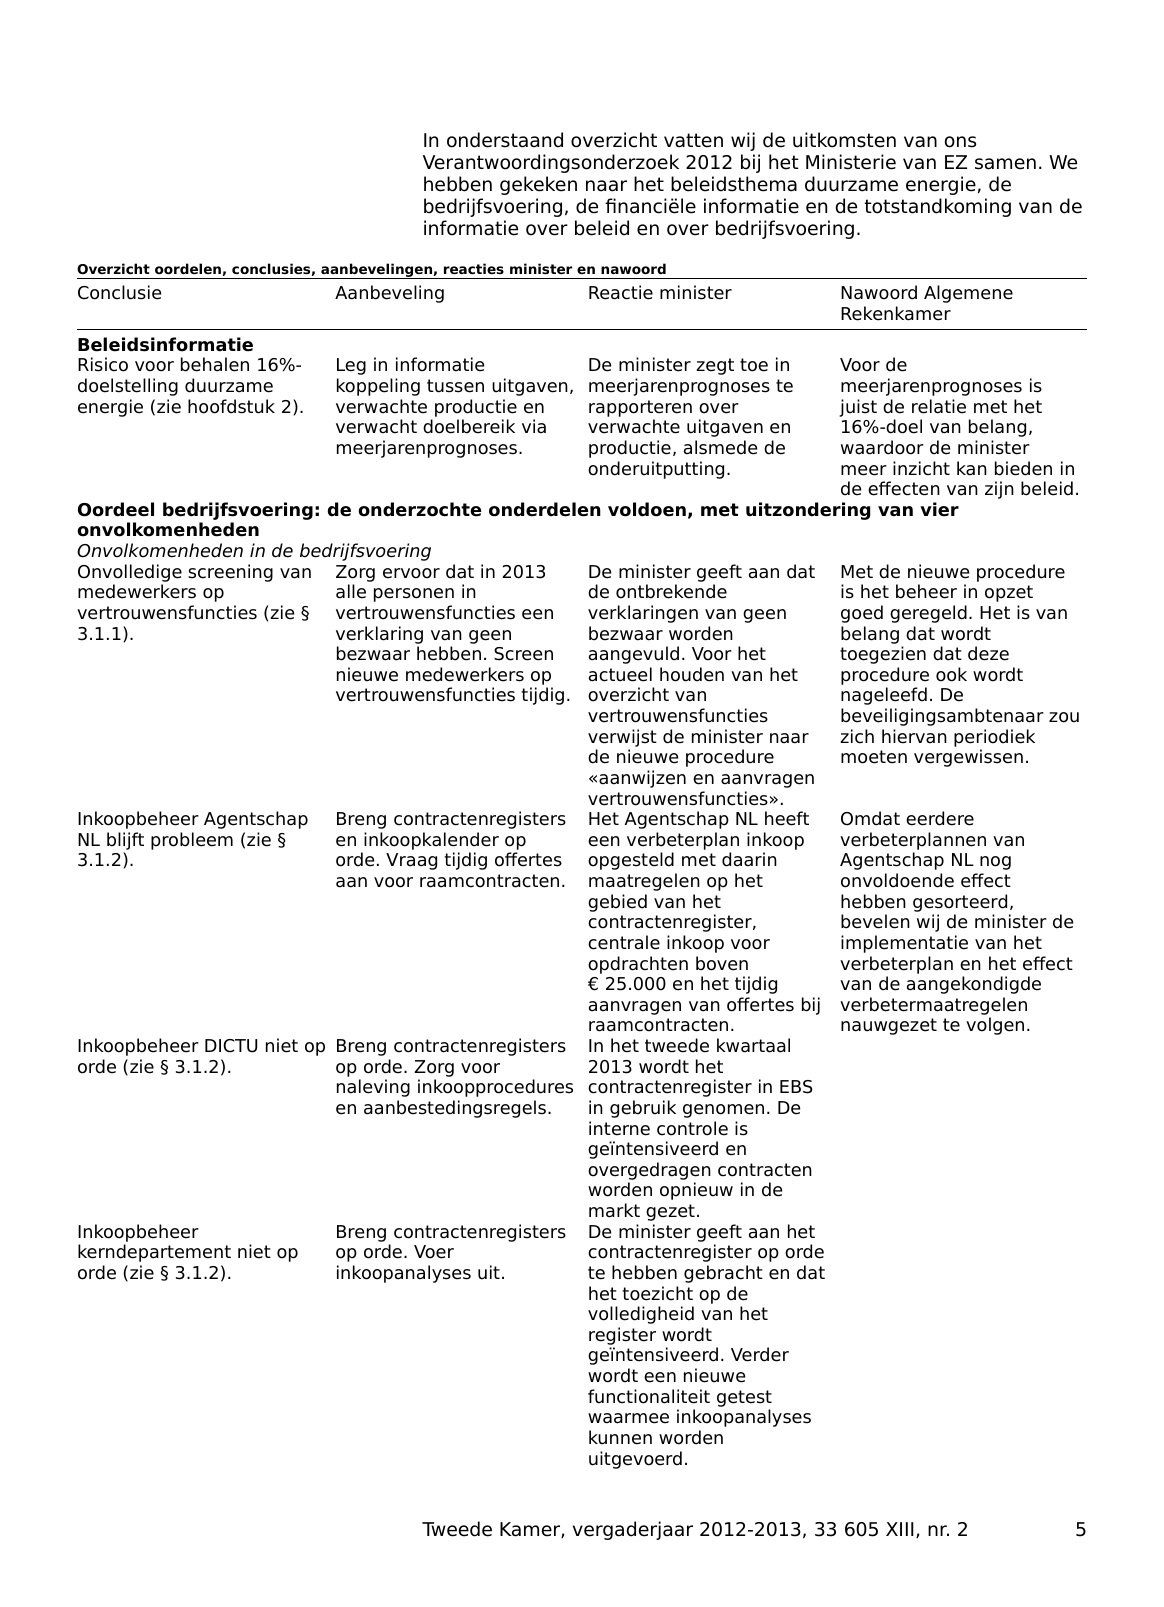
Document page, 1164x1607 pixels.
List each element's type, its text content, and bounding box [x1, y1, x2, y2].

table_cell Voor de meerjarenprognoses is juist de relatie met het 16%-doel van belang, waardoor de minister meer inzicht kan bieden in de effecten van zijn beleid. [834, 355, 1087, 500]
table_cell De minister zegt toe in meerjarenprognoses te rapporteren over verwachte uitgaven en productie, alsmede de onderuitputting. [582, 355, 834, 500]
table_cell Breng contractenregisters op orde. Voer inkoopanalyses uit. [329, 1222, 582, 1469]
table_cell [834, 1222, 1087, 1469]
table_cell Omdat eerdere verbeterplannen van Agentschap NL nog onvoldoende effect hebben gesorteerd, bevelen wij de minister de implementatie van het verbeterplan en het effect van de aangekondigde verbetermaatregelen nauwgezet te volgen. [834, 809, 1087, 1036]
table_cell Leg in informatie koppeling tussen uitgaven, verwachte productie en verwacht doelbereik via meerjarenprognoses. [329, 355, 582, 500]
table_cell Beleidsinformatie [77, 330, 1087, 355]
table_cell Breng contractenregisters op orde. Zorg voor naleving inkoopprocedures en aanbestedingsregels. [329, 1036, 582, 1222]
text In onderstaand overzicht vatten wij de uitkomsten van ons Verantwoordingsonderzoek 2012 bij het Ministerie van EZ samen. We hebben gekeken naar het beleidsthema duurzame energie, de bedrijfsvoering, de financiële informatie en de totstandkoming van de informatie over beleid en over bedrijfsvoering. [422, 130, 1087, 240]
table_cell Onvolledige screening van medewerkers op vertrouwensfuncties (zie § 3.1.1). [77, 562, 329, 809]
table_cell Inkoopbeheer Agentschap NL blijft probleem (zie § 3.1.2). [77, 809, 329, 1036]
table_cell Inkoopbeheer kerndepartement niet op orde (zie § 3.1.2). [77, 1222, 329, 1469]
table_cell Nawoord Algemene Rekenkamer [834, 279, 1087, 329]
table_cell Breng contractenregisters en inkoopkalender op orde. Vraag tijdig offertes aan voor raamcontracten. [329, 809, 582, 1036]
table_cell In het tweede kwartaal 2013 wordt het contractenregister in EBS in gebruik genomen. De interne controle is geïntensiveerd en overgedragen contracten worden opnieuw in de markt gezet. [582, 1036, 834, 1222]
table_cell Aanbeveling [329, 279, 582, 329]
table_cell Risico voor behalen 16%-doelstelling duurzame energie (zie hoofdstuk 2). [77, 355, 329, 500]
table_cell [834, 1036, 1087, 1222]
table_cell Onvolkomenheden in de bedrijfsvoering [77, 541, 1087, 562]
table_cell Het Agentschap NL heeft een verbeterplan inkoop opgesteld met daarin maatregelen op het gebied van het contractenregister, centrale inkoop voor opdrachten boven € 25.000 en het tijdig aanvragen van offertes bij raamcontracten. [582, 809, 834, 1036]
table_cell Reactie minister [582, 279, 834, 329]
table_cell Oordeel bedrijfsvoering: de onderzochte onderdelen voldoen, met uitzondering van vier onvolkomenheden [77, 500, 1087, 541]
table_cell Conclusie [77, 279, 329, 329]
table_cell De minister geeft aan dat de ontbrekende verklaringen van geen bezwaar worden aangevuld. Voor het actueel houden van het overzicht van vertrouwensfuncties verwijst de minister naar de nieuwe procedure «aanwijzen en aanvragen vertrouwensfuncties». [582, 562, 834, 809]
table_cell Zorg ervoor dat in 2013 alle personen in vertrouwensfuncties een verklaring van geen bezwaar hebben. Screen nieuwe medewerkers op vertrouwensfuncties tijdig. [329, 562, 582, 809]
table_header Overzicht oordelen, conclusies, aanbevelingen, reacties minister en nawoord [77, 262, 1087, 277]
table_cell Inkoopbeheer DICTU niet op orde (zie § 3.1.2). [77, 1036, 329, 1222]
table_cell De minister geeft aan het contractenregister op orde te hebben gebracht en dat het toezicht op de volledigheid van het register wordt geïntensiveerd. Verder wordt een nieuwe functionaliteit getest waarmee inkoopanalyses kunnen worden uitgevoerd. [582, 1222, 834, 1469]
table_cell Met de nieuwe procedure is het beheer in opzet goed geregeld. Het is van belang dat wordt toegezien dat deze procedure ook wordt nageleefd. De beveiligingsambtenaar zou zich hiervan periodiek moeten vergewissen. [834, 562, 1087, 809]
